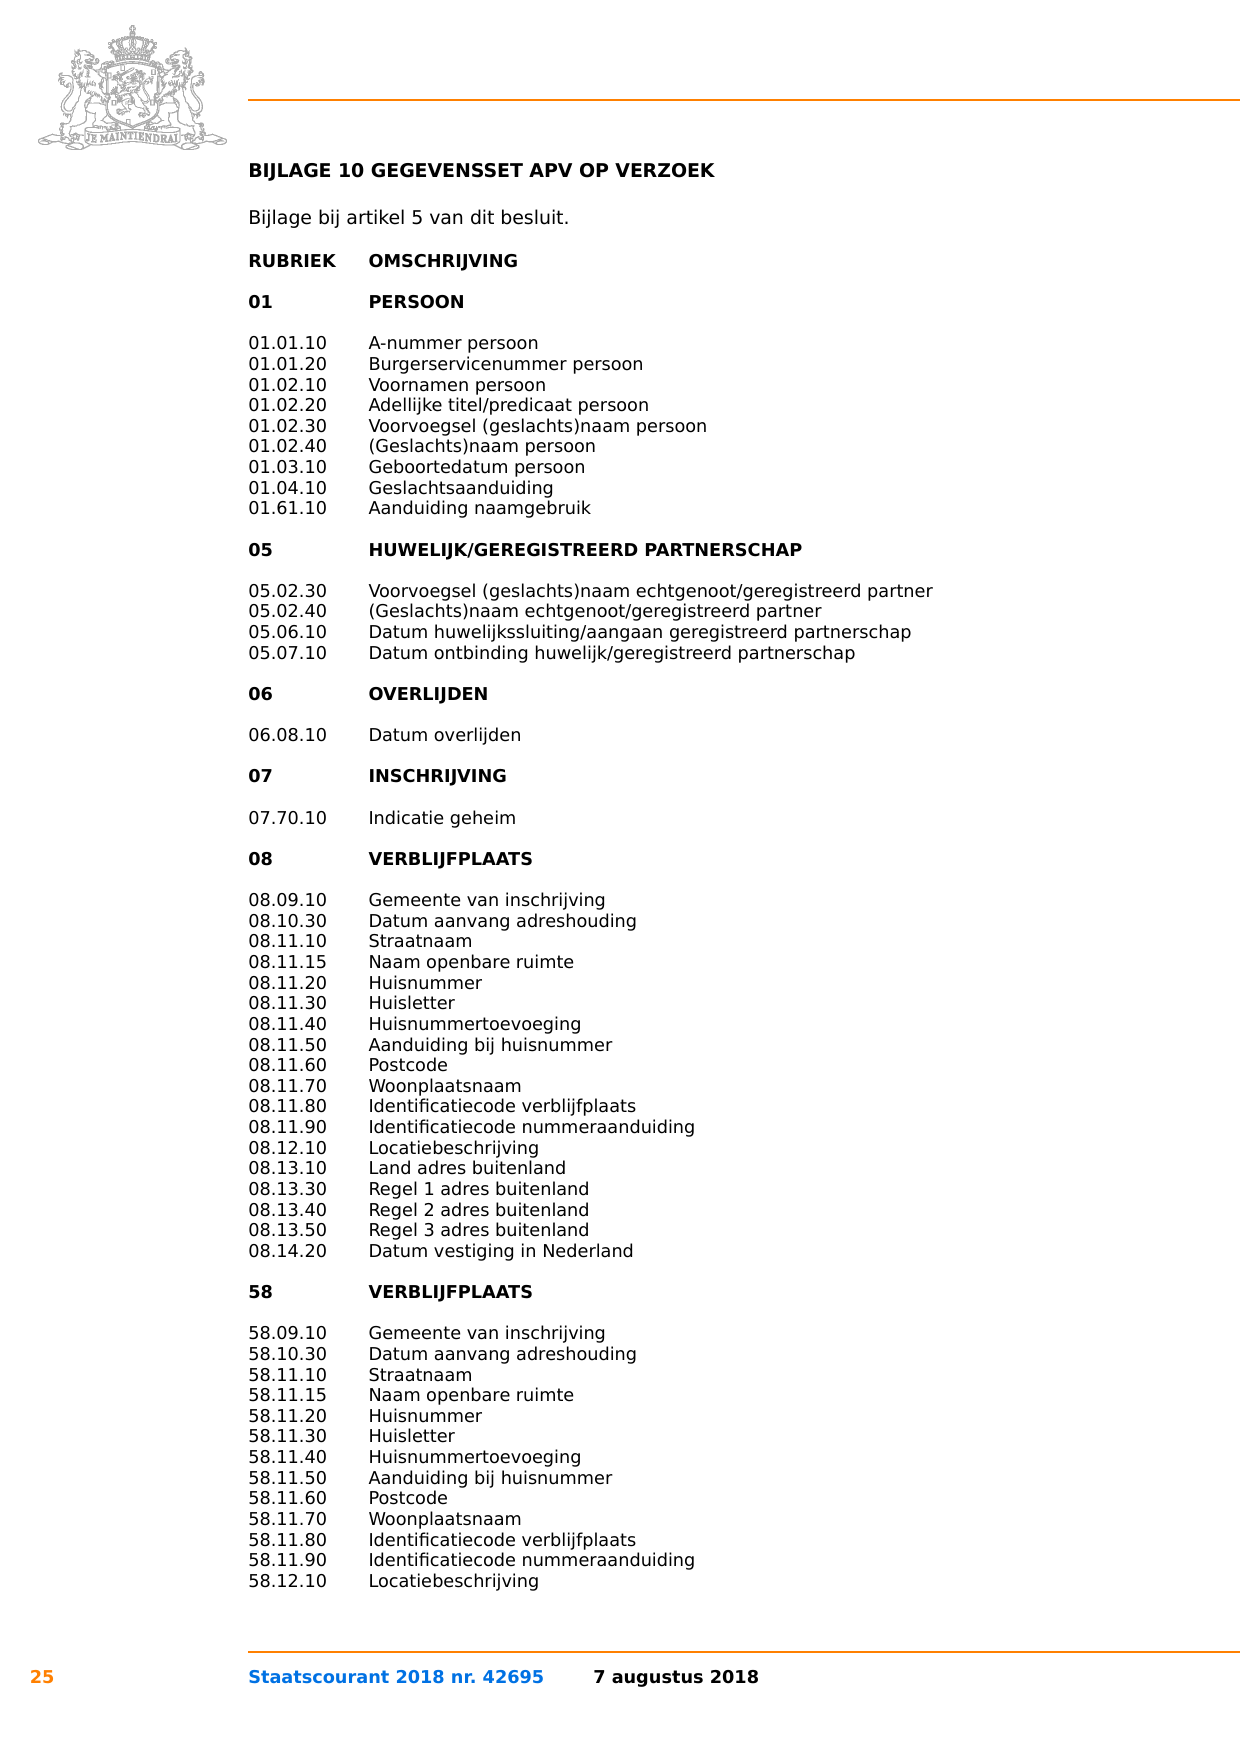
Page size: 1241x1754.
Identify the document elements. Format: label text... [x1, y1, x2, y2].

table_cell 08.11.20 [248, 973, 362, 993]
table_cell Datum aanvang adreshouding [363, 911, 1163, 931]
table_cell HUWELIJK/GEREGISTREERD PARTNERSCHAP [363, 540, 1163, 560]
table_cell 01.01.10 [248, 333, 362, 354]
table_cell 08.11.60 [248, 1055, 362, 1076]
table_cell OVERLIJDEN [363, 684, 1163, 704]
table_cell 08.11.10 [248, 931, 362, 952]
table_cell 01.02.40 [248, 436, 362, 457]
table_cell Naam openbare ruimte [363, 1385, 1163, 1406]
table_cell Identificatiecode nummeraanduiding [363, 1550, 1163, 1571]
table_cell 01.02.10 [248, 375, 362, 395]
table_cell Datum aanvang adreshouding [363, 1344, 1163, 1364]
table_cell [248, 828, 362, 849]
table_cell 58 [248, 1282, 362, 1303]
table_cell 05 [248, 540, 362, 560]
table_cell 08.11.50 [248, 1035, 362, 1055]
table_cell 05.07.10 [248, 643, 362, 663]
table_cell VERBLIJFPLAATS [363, 849, 1163, 869]
table_cell [363, 1303, 1163, 1323]
table_cell 08.13.40 [248, 1200, 362, 1220]
table_cell 08.11.40 [248, 1014, 362, 1034]
table_cell [363, 560, 1163, 581]
table_cell Voornamen persoon [363, 375, 1163, 395]
table_cell Gemeente van inschrijving [363, 1323, 1163, 1344]
table_cell Voorvoegsel (geslachts)naam echtgenoot/geregistreerd partner [363, 581, 1163, 601]
table_cell 08.10.30 [248, 911, 362, 931]
table_cell Gemeente van inschrijving [363, 890, 1163, 911]
table_cell 05.02.30 [248, 581, 362, 601]
table_cell 08.12.10 [248, 1138, 362, 1158]
table_cell Huisletter [363, 1426, 1163, 1447]
table_cell 58.11.90 [248, 1550, 362, 1571]
table_cell [248, 519, 362, 539]
table_cell Geboortedatum persoon [363, 457, 1163, 478]
table_cell 58.11.50 [248, 1468, 362, 1488]
table_cell Aanduiding naamgebruik [363, 498, 1163, 519]
table_cell 58.12.10 [248, 1571, 362, 1591]
table_cell [363, 271, 1163, 292]
table_cell Woonplaatsnaam [363, 1509, 1163, 1529]
table_cell 01.01.20 [248, 354, 362, 374]
table_cell 58.09.10 [248, 1323, 362, 1344]
table_cell Datum overlijden [363, 725, 1163, 746]
text Bijlage bij artikel 5 van dit besluit. [248, 207, 1163, 229]
table_cell 07.70.10 [248, 808, 362, 828]
table_cell [248, 787, 362, 808]
table_cell Postcode [363, 1055, 1163, 1076]
table_cell 08.14.20 [248, 1241, 362, 1261]
table_cell 08.11.70 [248, 1076, 362, 1096]
table_cell Adellijke titel/predicaat persoon [363, 395, 1163, 416]
table_cell Aanduiding bij huisnummer [363, 1035, 1163, 1055]
table_cell [248, 1261, 362, 1282]
table_cell 58.11.60 [248, 1488, 362, 1509]
table_cell Burgerservicenummer persoon [363, 354, 1163, 374]
table_header OMSCHRIJVING [363, 251, 1163, 271]
table_cell [363, 313, 1163, 333]
table_cell Identificatiecode verblijfplaats [363, 1096, 1163, 1117]
table_cell 58.11.20 [248, 1406, 362, 1426]
table_cell Huisnummertoevoeging [363, 1447, 1163, 1468]
table_cell 01.02.20 [248, 395, 362, 416]
table_cell 58.11.15 [248, 1385, 362, 1406]
picture [38, 25, 227, 150]
table_cell 08.13.10 [248, 1158, 362, 1179]
table_cell 08.11.80 [248, 1096, 362, 1117]
table_cell Regel 1 adres buitenland [363, 1179, 1163, 1199]
table_cell Datum vestiging in Nederland [363, 1241, 1163, 1261]
table_cell [248, 663, 362, 684]
table_cell Regel 3 adres buitenland [363, 1220, 1163, 1241]
table_cell [248, 560, 362, 581]
table_cell 08.11.15 [248, 952, 362, 973]
table_cell Land adres buitenland [363, 1158, 1163, 1179]
table_cell 58.11.30 [248, 1426, 362, 1447]
table_cell Huisletter [363, 993, 1163, 1014]
table_cell 08.11.30 [248, 993, 362, 1014]
table_cell Regel 2 adres buitenland [363, 1200, 1163, 1220]
table_cell Geslachtsaanduiding [363, 478, 1163, 498]
table_cell 58.11.70 [248, 1509, 362, 1529]
table_cell A-nummer persoon [363, 333, 1163, 354]
table_cell Straatnaam [363, 1365, 1163, 1385]
table_cell INSCHRIJVING [363, 766, 1163, 787]
table_cell Huisnummertoevoeging [363, 1014, 1163, 1034]
table_cell 01.03.10 [248, 457, 362, 478]
table_cell Aanduiding bij huisnummer [363, 1468, 1163, 1488]
table_cell [248, 313, 362, 333]
table_cell (Geslachts)naam echtgenoot/geregistreerd partner [363, 601, 1163, 622]
table_cell [248, 746, 362, 766]
table_cell [248, 870, 362, 890]
table_cell 01.61.10 [248, 498, 362, 519]
table_cell Naam openbare ruimte [363, 952, 1163, 973]
table_cell 05.02.40 [248, 601, 362, 622]
table_cell [363, 1261, 1163, 1282]
table_cell [363, 705, 1163, 725]
table_cell [363, 870, 1163, 890]
table_cell 01.04.10 [248, 478, 362, 498]
table_cell PERSOON [363, 292, 1163, 313]
table_cell 08.13.50 [248, 1220, 362, 1241]
table_cell 05.06.10 [248, 622, 362, 643]
table_cell Huisnummer [363, 973, 1163, 993]
table_cell [363, 828, 1163, 849]
table_cell 08.11.90 [248, 1117, 362, 1138]
table_cell (Geslachts)naam persoon [363, 436, 1163, 457]
table_cell Straatnaam [363, 931, 1163, 952]
table_cell Postcode [363, 1488, 1163, 1509]
table_cell 58.11.10 [248, 1365, 362, 1385]
table_header RUBRIEK [248, 251, 362, 271]
table_cell 08.09.10 [248, 890, 362, 911]
table_cell [363, 746, 1163, 766]
table_cell Voorvoegsel (geslachts)naam persoon [363, 416, 1163, 436]
table_cell Datum huwelijkssluiting/aangaan geregistreerd partnerschap [363, 622, 1163, 643]
subtitle BIJLAGE 10 GEGEVENSSET APV OP VERZOEK [248, 160, 1163, 182]
table_cell 08 [248, 849, 362, 869]
table_cell Huisnummer [363, 1406, 1163, 1426]
table_cell 01.02.30 [248, 416, 362, 436]
table_cell [363, 787, 1163, 808]
table_cell 58.11.40 [248, 1447, 362, 1468]
table_cell Locatiebeschrijving [363, 1138, 1163, 1158]
table_cell [248, 1303, 362, 1323]
table_cell 58.11.80 [248, 1530, 362, 1550]
table_cell 58.10.30 [248, 1344, 362, 1364]
table_cell VERBLIJFPLAATS [363, 1282, 1163, 1303]
table_cell [248, 271, 362, 292]
table_cell 06 [248, 684, 362, 704]
table_cell Woonplaatsnaam [363, 1076, 1163, 1096]
table_cell 08.13.30 [248, 1179, 362, 1199]
table_cell 01 [248, 292, 362, 313]
table_cell [363, 663, 1163, 684]
table_cell 07 [248, 766, 362, 787]
table_cell Locatiebeschrijving [363, 1571, 1163, 1591]
table_cell [363, 519, 1163, 539]
table_cell [248, 705, 362, 725]
table_cell Indicatie geheim [363, 808, 1163, 828]
table_cell Datum ontbinding huwelijk/geregistreerd partnerschap [363, 643, 1163, 663]
table_cell Identificatiecode nummeraanduiding [363, 1117, 1163, 1138]
table_cell Identificatiecode verblijfplaats [363, 1530, 1163, 1550]
table_cell 06.08.10 [248, 725, 362, 746]
